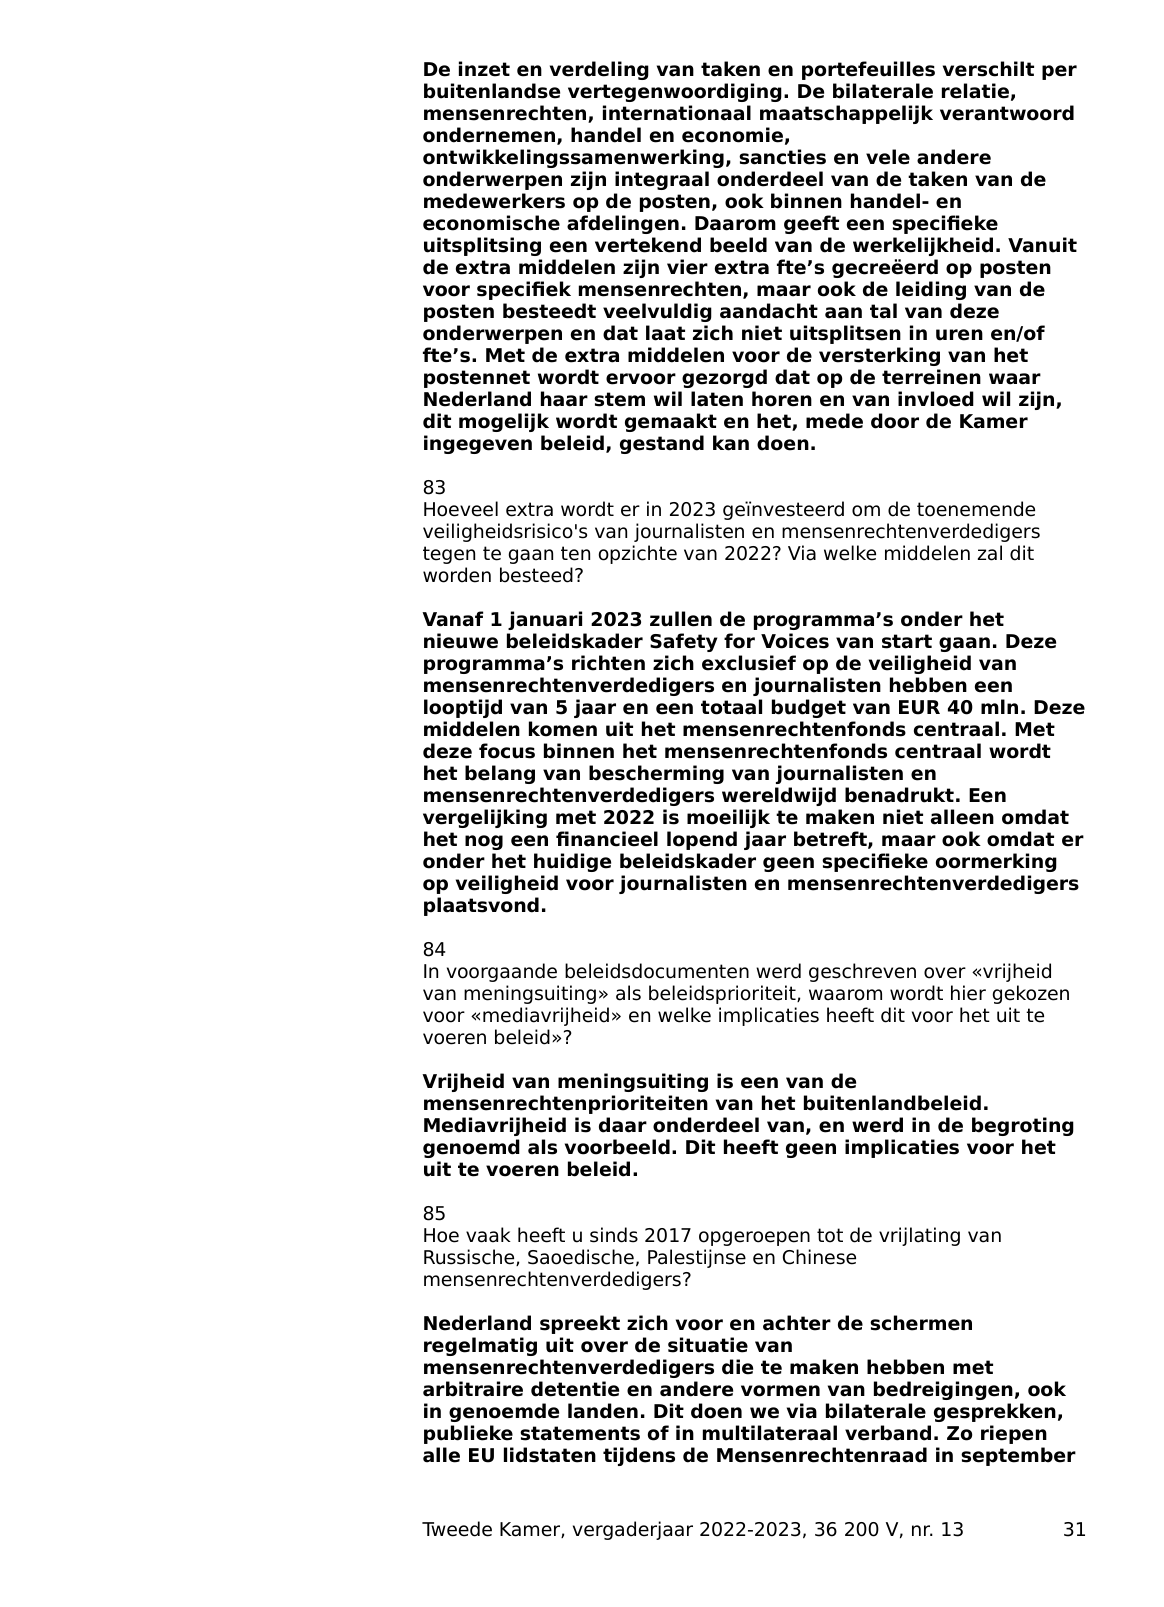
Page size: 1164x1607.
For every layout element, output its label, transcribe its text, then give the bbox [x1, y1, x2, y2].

text 83 [422, 477, 1087, 499]
text In voorgaande beleidsdocumenten werd geschreven over «vrijheid van meningsuiting» als beleidsprioriteit, waarom wordt hier gekozen voor «mediavrijheid» en welke implicaties heeft dit voor het uit te voeren beleid»? [422, 961, 1087, 1049]
text Hoe vaak heeft u sinds 2017 opgeroepen tot de vrijlating van Russische, Saoedische, Palestijnse en Chinese mensenrechtenverdedigers? [422, 1225, 1087, 1291]
text Vanaf 1 januari 2023 zullen de programma’s onder het nieuwe beleidskader Safety for Voices van start gaan. Deze programma’s richten zich exclusief op de veiligheid van mensenrechtenverdedigers en journalisten hebben een looptijd van 5 jaar en een totaal budget van EUR 40 mln. Deze middelen komen uit het mensenrechtenfonds centraal. Met deze focus binnen het mensenrechtenfonds centraal wordt het belang van bescherming van journalisten en mensenrechtenverdedigers wereldwijd benadrukt. Een vergelijking met 2022 is moeilijk te maken niet alleen omdat het nog een financieel lopend jaar betreft, maar ook omdat er onder het huidige beleidskader geen specifieke oormerking op veiligheid voor journalisten en mensenrechtenverdedigers plaatsvond. [422, 609, 1087, 917]
text Vrijheid van meningsuiting is een van de mensenrechtenprioriteiten van het buitenlandbeleid. Mediavrijheid is daar onderdeel van, en werd in de begroting genoemd als voorbeeld. Dit heeft geen implicaties voor het uit te voeren beleid. [422, 1071, 1087, 1181]
text 84 [422, 939, 1087, 961]
text Nederland spreekt zich voor en achter de schermen regelmatig uit over de situatie van mensenrechtenverdedigers die te maken hebben met arbitraire detentie en andere vormen van bedreigingen, ook in genoemde landen. Dit doen we via bilaterale gesprekken, publieke statements of in multilateraal verband. Zo riepen alle EU lidstaten tijdens de Mensenrechtenraad in september [422, 1313, 1087, 1467]
text 85 [422, 1203, 1087, 1225]
text De inzet en verdeling van taken en portefeuilles verschilt per buitenlandse vertegenwoordiging. De bilaterale relatie, mensenrechten, internationaal maatschappelijk verantwoord ondernemen, handel en economie, ontwikkelingssamenwerking, sancties en vele andere onderwerpen zijn integraal onderdeel van de taken van de medewerkers op de posten, ook binnen handel- en economische afdelingen. Daarom geeft een specifieke uitsplitsing een vertekend beeld van de werkelijkheid. Vanuit de extra middelen zijn vier extra fte’s gecreëerd op posten voor specifiek mensenrechten, maar ook de leiding van de posten besteedt veelvuldig aandacht aan tal van deze onderwerpen en dat laat zich niet uitsplitsen in uren en/of fte’s. Met de extra middelen voor de versterking van het postennet wordt ervoor gezorgd dat op de terreinen waar Nederland haar stem wil laten horen en van invloed wil zijn, dit mogelijk wordt gemaakt en het, mede door de Kamer ingegeven beleid, gestand kan doen. [422, 59, 1087, 455]
text Hoeveel extra wordt er in 2023 geïnvesteerd om de toenemende veiligheidsrisico's van journalisten en mensenrechtenverdedigers tegen te gaan ten opzichte van 2022? Via welke middelen zal dit worden besteed? [422, 499, 1087, 587]
